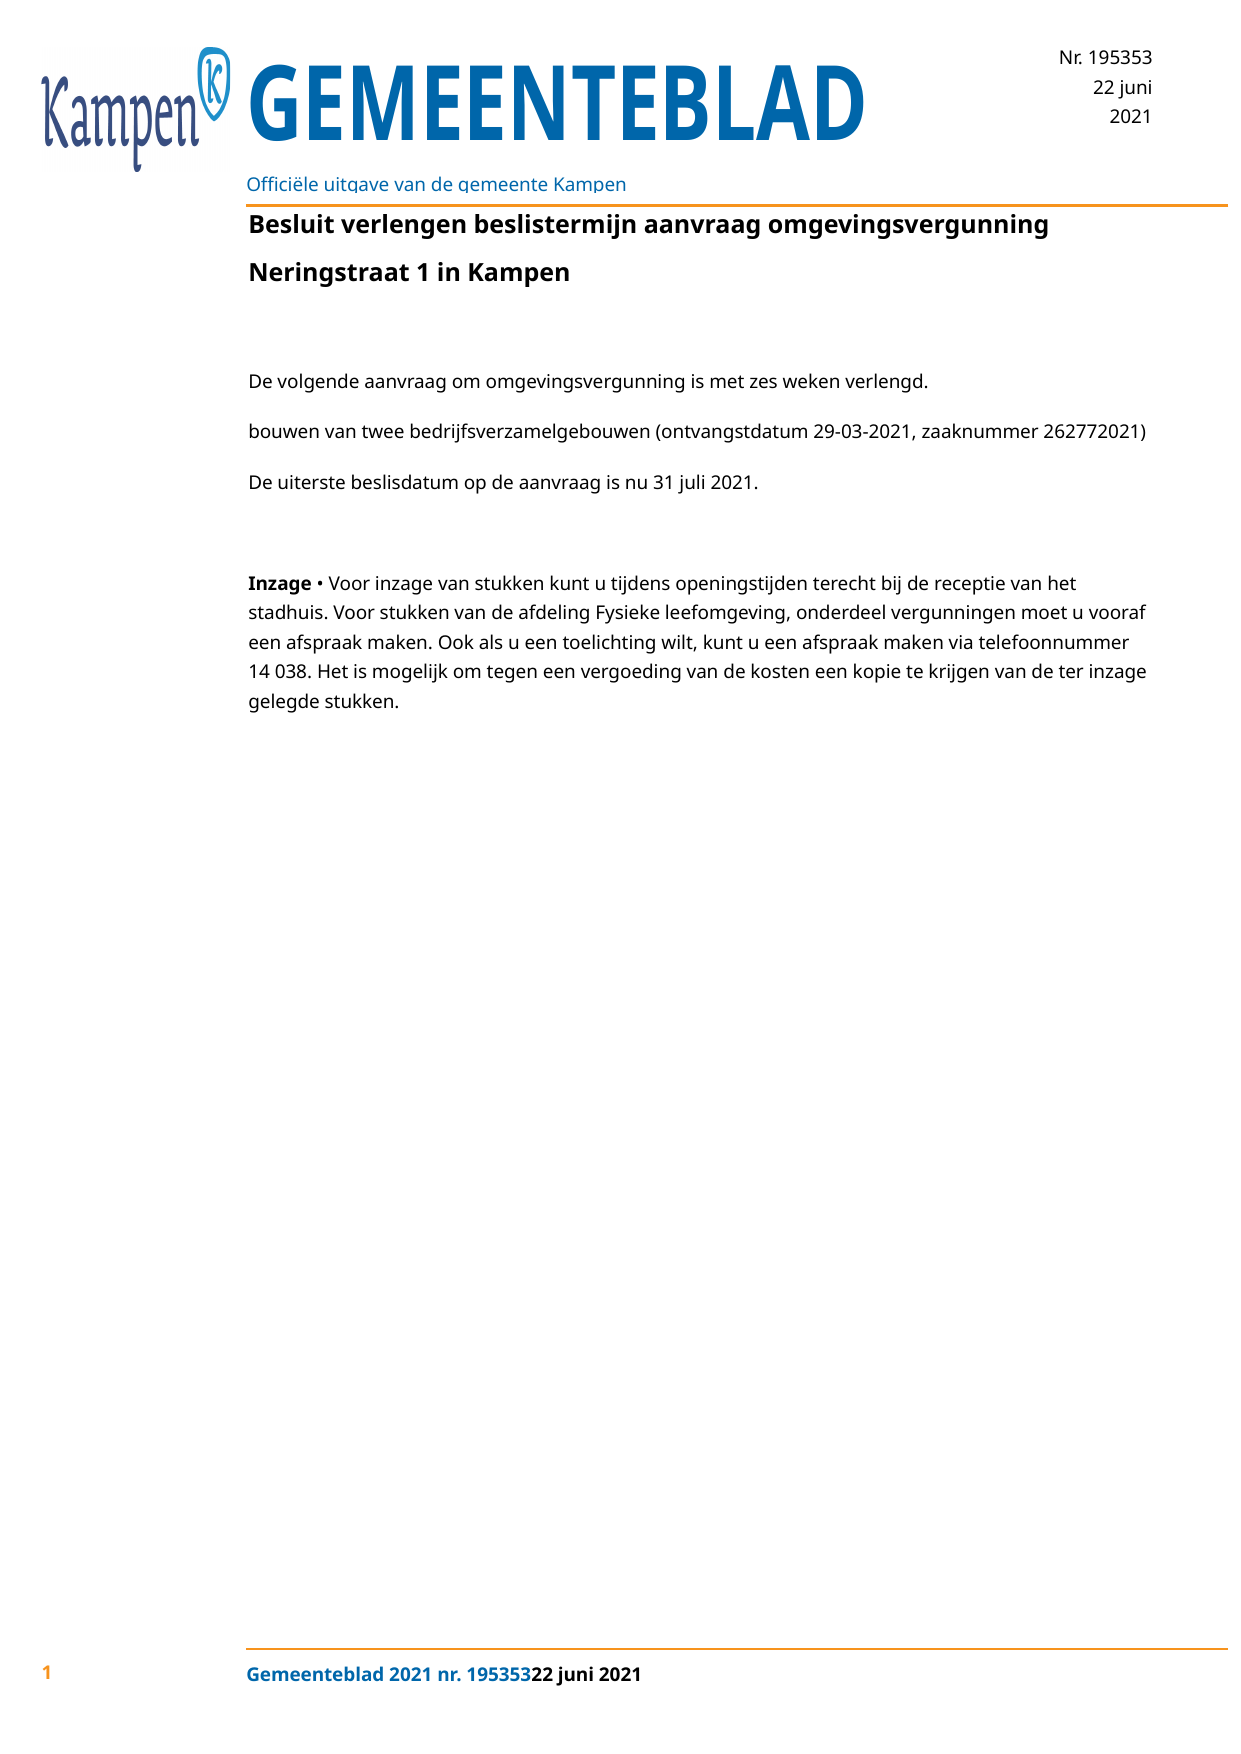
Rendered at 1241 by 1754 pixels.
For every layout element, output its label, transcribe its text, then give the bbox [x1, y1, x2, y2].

text De volgende aanvraag om omgevingsvergunning is met zes weken verlengd. [248, 368, 1152, 394]
text Besluit verlengen beslistermijn aanvraag omgevingsvergunning Neringstraat 1 in Kampen [248, 207, 1152, 288]
text Inzage • Voor inzage van stukken kunt u tijdens openingstijden terecht bij de receptie van het stadhuis. Voor stukken van de afdeling Fysieke leefomgeving, onderdeel vergunningen moet u vooraf een afspraak maken. Ook als u een toelichting wilt, kunt u een afspraak maken via telefoonnummer 14 038. Het is mogelijk om tegen een vergoeding van de kosten een kopie te krijgen van de ter inzage gelegde stukken. [248, 570, 1152, 714]
picture [41, 47, 231, 172]
text bouwen van twee bedrijfsverzamelgebouwen (ontvangstdatum 29-03-2021, zaaknummer 262772021) [248, 419, 1152, 444]
text De uiterste beslisdatum op de aanvraag is nu 31 juli 2021. [248, 469, 1152, 495]
